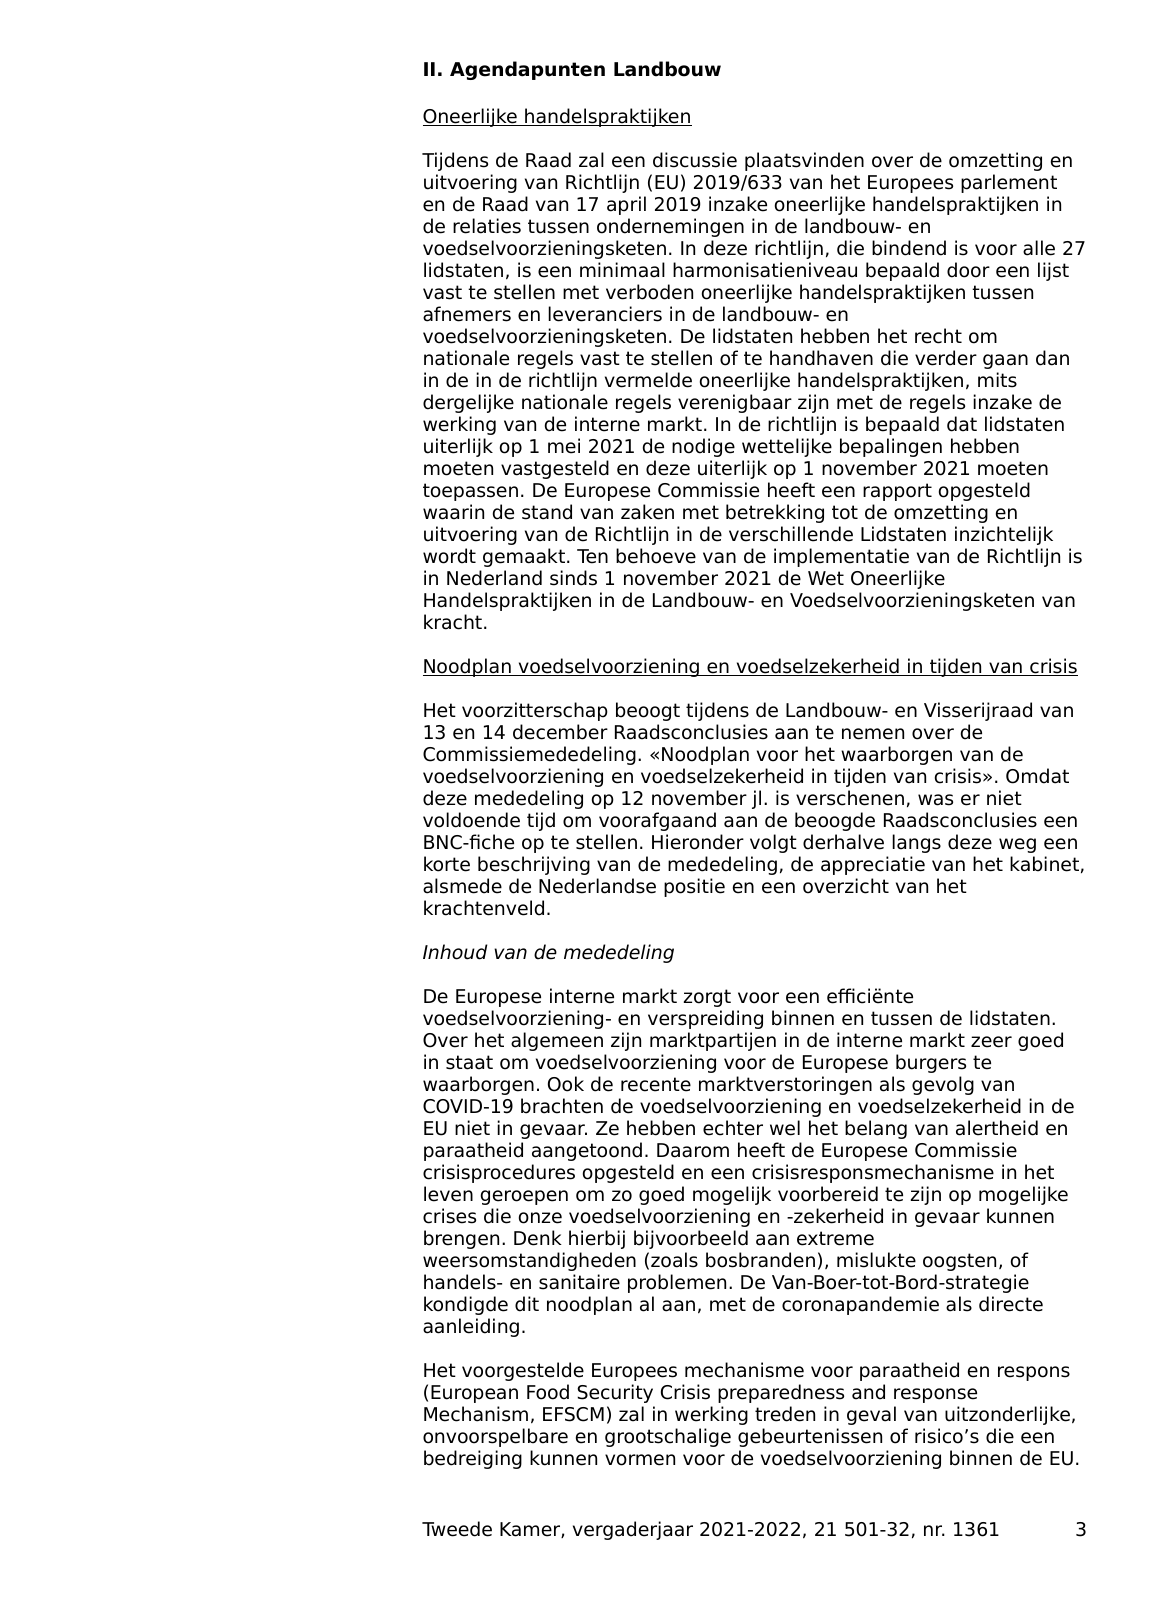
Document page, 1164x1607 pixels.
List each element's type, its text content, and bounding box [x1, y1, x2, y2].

subtitle Noodplan voedselvoorziening en voedselzekerheid in tijden van crisis [422, 656, 1087, 678]
subtitle II. Agendapunten Landbouw [422, 59, 1087, 81]
text Tijdens de Raad zal een discussie plaatsvinden over de omzetting en uitvoering van Richtlijn (EU) 2019/633 van het Europees parlement en de Raad van 17 april 2019 inzake oneerlijke handelspraktijken in de relaties tussen ondernemingen in de landbouw- en voedselvoorzieningsketen. In deze richtlijn, die bindend is voor alle 27 lidstaten, is een minimaal harmonisatieniveau bepaald door een lijst vast te stellen met verboden oneerlijke handelspraktijken tussen afnemers en leveranciers in de landbouw- en voedselvoorzieningsketen. De lidstaten hebben het recht om nationale regels vast te stellen of te handhaven die verder gaan dan in de in de richtlijn vermelde oneerlijke handelspraktijken, mits dergelijke nationale regels verenigbaar zijn met de regels inzake de werking van de interne markt. In de richtlijn is bepaald dat lidstaten uiterlijk op 1 mei 2021 de nodige wettelijke bepalingen hebben moeten vastgesteld en deze uiterlijk op 1 november 2021 moeten toepassen. De Europese Commissie heeft een rapport opgesteld waarin de stand van zaken met betrekking tot de omzetting en uitvoering van de Richtlijn in de verschillende Lidstaten inzichtelijk wordt gemaakt. Ten behoeve van de implementatie van de Richtlijn is in Nederland sinds 1 november 2021 de Wet Oneerlijke Handelspraktijken in de Landbouw- en Voedselvoorzieningsketen van kracht. [422, 150, 1087, 634]
subtitle Inhoud van de mededeling [422, 942, 1087, 964]
text Het voorgestelde Europees mechanisme voor paraatheid en respons (European Food Security Crisis preparedness and response Mechanism, EFSCM) zal in werking treden in geval van uitzonderlijke, onvoorspelbare en grootschalige gebeurtenissen of risico’s die een bedreiging kunnen vormen voor de voedselvoorziening binnen de EU. [422, 1360, 1087, 1470]
text De Europese interne markt zorgt voor een efficiënte voedselvoorziening- en verspreiding binnen en tussen de lidstaten. Over het algemeen zijn marktpartijen in de interne markt zeer goed in staat om voedselvoorziening voor de Europese burgers te waarborgen. Ook de recente marktverstoringen als gevolg van COVID-19 brachten de voedselvoorziening en voedselzekerheid in de EU niet in gevaar. Ze hebben echter wel het belang van alertheid en paraatheid aangetoond. Daarom heeft de Europese Commissie crisisprocedures opgesteld en een crisisresponsmechanisme in het leven geroepen om zo goed mogelijk voorbereid te zijn op mogelijke crises die onze voedselvoorziening en -zekerheid in gevaar kunnen brengen. Denk hierbij bijvoorbeeld aan extreme weersomstandigheden (zoals bosbranden), mislukte oogsten, of handels- en sanitaire problemen. De Van-Boer-tot-Bord-strategie kondigde dit noodplan al aan, met de coronapandemie als directe aanleiding. [422, 986, 1087, 1338]
subtitle Oneerlijke handelspraktijken [422, 106, 1087, 128]
text Het voorzitterschap beoogt tijdens de Landbouw- en Visserijraad van 13 en 14 december Raadsconclusies aan te nemen over de Commissiemededeling. «Noodplan voor het waarborgen van de voedselvoorziening en voedselzekerheid in tijden van crisis». Omdat deze mededeling op 12 november jl. is verschenen, was er niet voldoende tijd om voorafgaand aan de beoogde Raadsconclusies een BNC-fiche op te stellen. Hieronder volgt derhalve langs deze weg een korte beschrijving van de mededeling, de appreciatie van het kabinet, alsmede de Nederlandse positie en een overzicht van het krachtenveld. [422, 700, 1087, 920]
